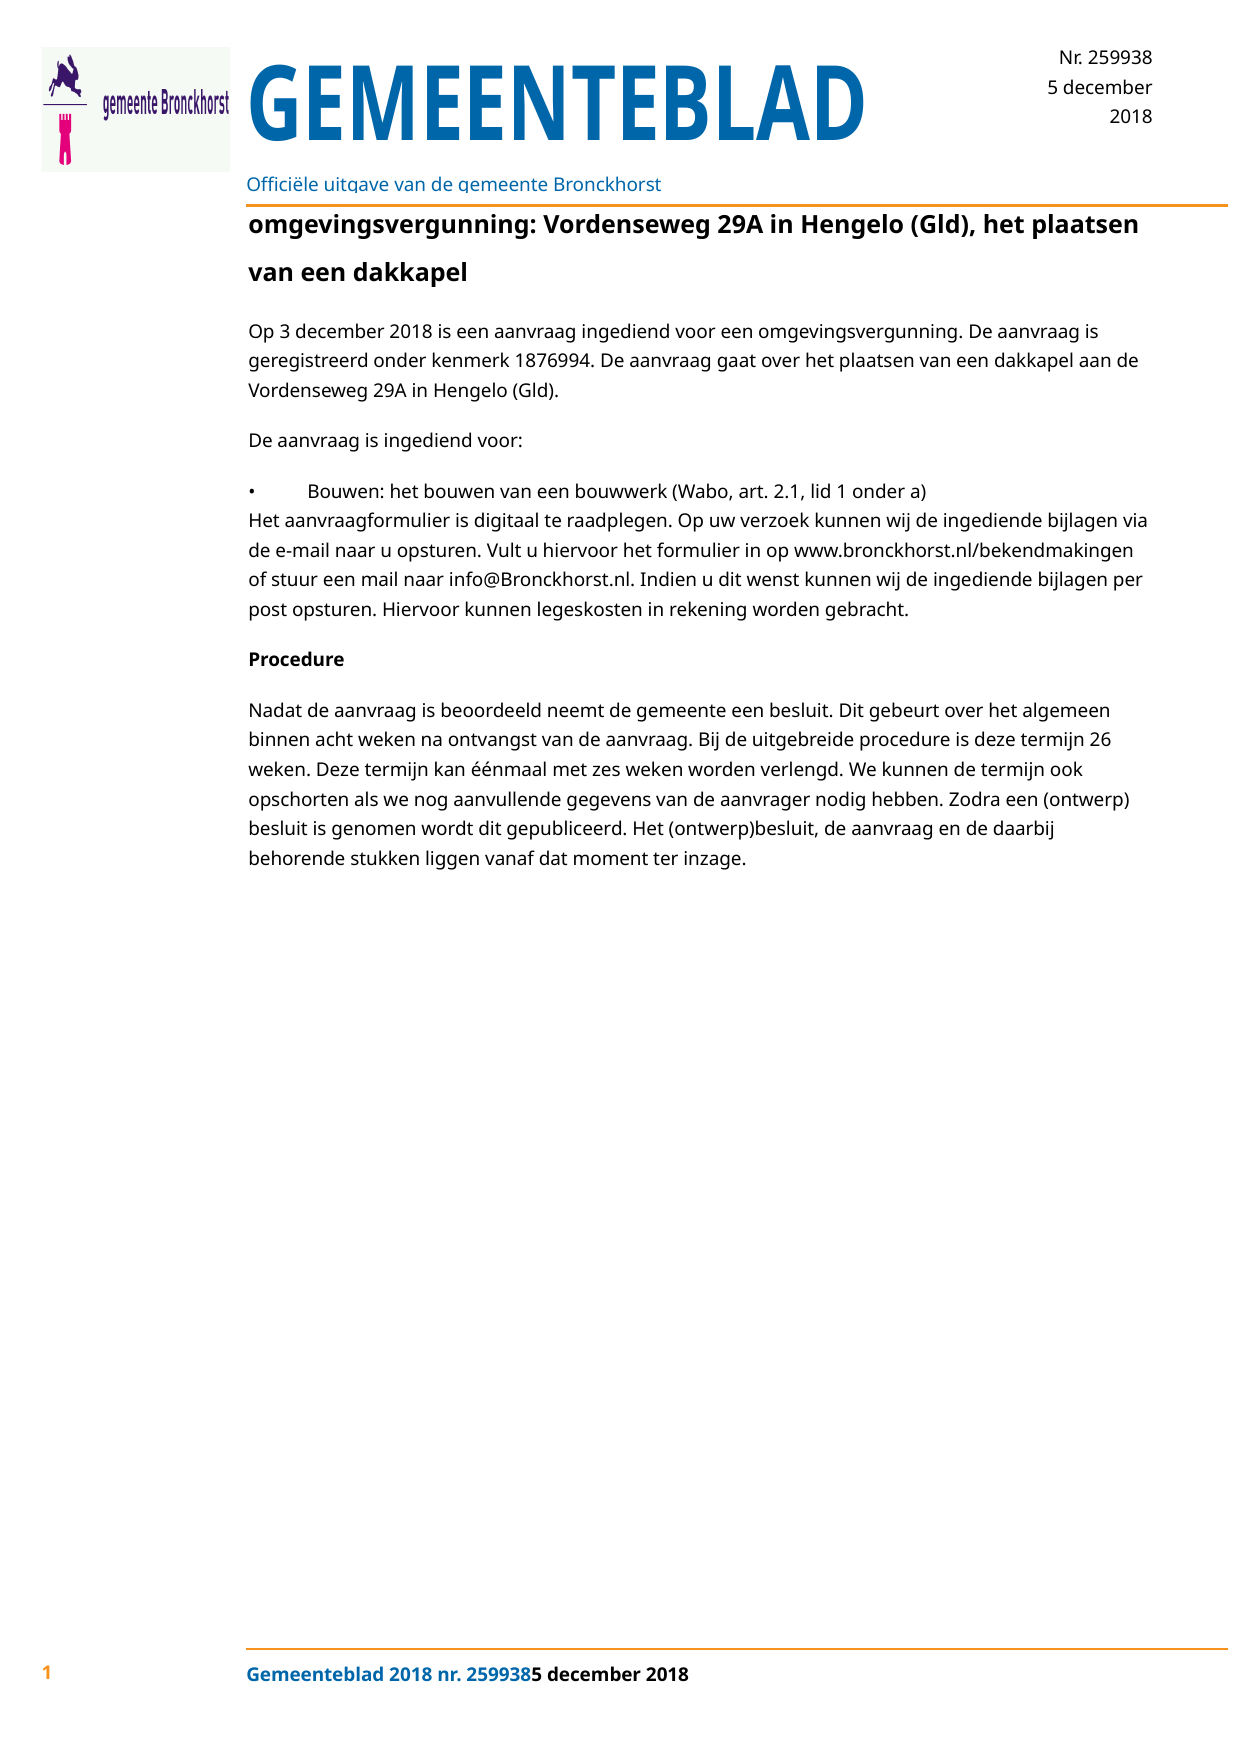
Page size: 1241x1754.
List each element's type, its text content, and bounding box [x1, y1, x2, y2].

text omgevingsvergunning: Vordenseweg 29A in Hengelo (Gld), het plaatsen van een dakkapel [248, 207, 1152, 288]
text De aanvraag is ingediend voor: [248, 427, 1152, 453]
text Procedure [248, 647, 1152, 672]
text Het aanvraagformulier is digitaal te raadplegen. Op uw verzoek kunnen wij de ingediende bijlagen via de e-mail naar u opsturen. Vult u hiervoor het formulier in op www.bronckhorst.nl/bekendmakingen of stuur een mail naar info@Bronckhorst.nl. Indien u dit wenst kunnen wij de ingediende bijlagen per post opsturen. Hiervoor kunnen legeskosten in rekening worden gebracht. [248, 507, 1152, 622]
list Bouwen: het bouwen van een bouwwerk (Wabo, art. 2.1, lid 1 onder a) [248, 478, 1152, 504]
text Op 3 december 2018 is een aanvraag ingediend voor een omgevingsvergunning. De aanvraag is geregistreerd onder kenmerk 1876994. De aanvraag gaat over het plaatsen van een dakkapel aan de Vordenseweg 29A in Hengelo (Gld). [248, 318, 1152, 403]
text Nadat de aanvraag is beoordeeld neemt de gemeente een besluit. Dit gebeurt over het algemeen binnen acht weken na ontvangst van de aanvraag. Bij de uitgebreide procedure is deze termijn 26 weken. Deze termijn kan éénmaal met zes weken worden verlengd. We kunnen de termijn ook opschorten als we nog aanvullende gegevens van de aanvrager nodig hebben. Zodra een (ontwerp) besluit is genomen wordt dit gepubliceerd. Het (ontwerp)besluit, de aanvraag en de daarbij behorende stukken liggen vanaf dat moment ter inzage. [248, 697, 1152, 871]
picture [41, 47, 231, 172]
